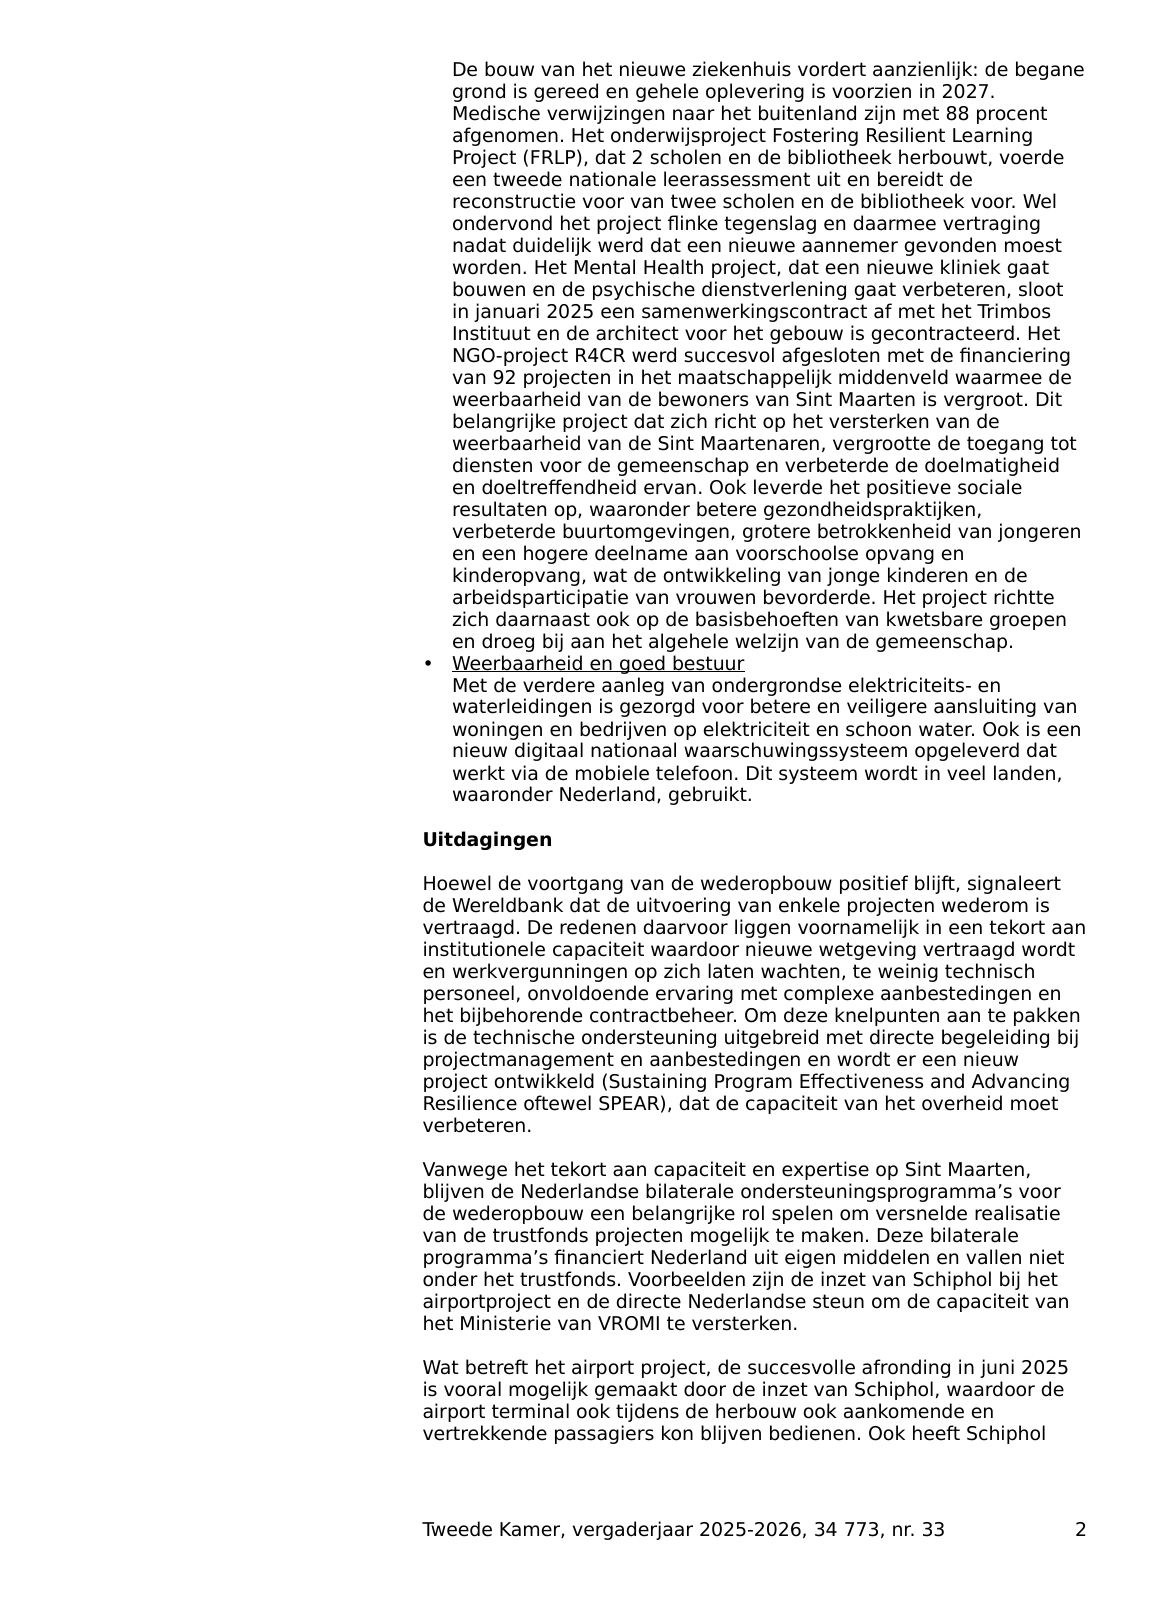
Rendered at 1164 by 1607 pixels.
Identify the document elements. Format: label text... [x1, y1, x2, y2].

text Vanwege het tekort aan capaciteit en expertise op Sint Maarten, blijven de Nederlandse bilaterale ondersteuningsprogramma’s voor de wederopbouw een belangrijke rol spelen om versnelde realisatie van de trustfonds projecten mogelijk te maken. Deze bilaterale programma’s financiert Nederland uit eigen middelen en vallen niet onder het trustfonds. Voorbeelden zijn de inzet van Schiphol bij het airportproject en de directe Nederlandse steun om de capaciteit van het Ministerie van VROMI te versterken. [422, 1159, 1087, 1334]
subtitle Uitdagingen [422, 828, 1087, 851]
text De bouw van het nieuwe ziekenhuis vordert aanzienlijk: de begane grond is gereed en gehele oplevering is voorzien in 2027. Medische verwijzingen naar het buitenland zijn met 88 procent afgenomen. Het onderwijsproject Fostering Resilient Learning Project (FRLP), dat 2 scholen en de bibliotheek herbouwt, voerde een tweede nationale leerassessment uit en bereidt de reconstructie voor van twee scholen en de bibliotheek voor. Wel ondervond het project flinke tegenslag en daarmee vertraging nadat duidelijk werd dat een nieuwe aannemer gevonden moest worden. Het Mental Health project, dat een nieuwe kliniek gaat bouwen en de psychische dienstverlening gaat verbeteren, sloot in januari 2025 een samenwerkingscontract af met het Trimbos Instituut en de architect voor het gebouw is gecontracteerd. Het NGO-project R4CR werd succesvol afgesloten met de financiering van 92 projecten in het maatschappelijk middenveld waarmee de weerbaarheid van de bewoners van Sint Maarten is vergroot. Dit belangrijke project dat zich richt op het versterken van de weerbaarheid van de Sint Maartenaren, vergrootte de toegang tot diensten voor de gemeenschap en verbeterde de doelmatigheid en doeltreffendheid ervan. Ook leverde het positieve sociale resultaten op, waaronder betere gezondheidspraktijken, verbeterde buurtomgevingen, grotere betrokkenheid van jongeren en een hogere deelname aan voorschoolse opvang en kinderopvang, wat de ontwikkeling van jonge kinderen en de arbeidsparticipatie van vrouwen bevorderde. Het project richtte zich daarnaast ook op de basisbehoeften van kwetsbare groepen en droeg bij aan het algehele welzijn van de gemeenschap. [452, 59, 1087, 652]
text Met de verdere aanleg van ondergrondse elektriciteits- en waterleidingen is gezorgd voor betere en veiligere aansluiting van woningen en bedrijven op elektriciteit en schoon water. Ook is een nieuw digitaal nationaal waarschuwingssysteem opgeleverd dat werkt via de mobiele telefoon. Dit systeem wordt in veel landen, waaronder Nederland, gebruikt. [452, 674, 1087, 806]
text Wat betreft het airport project, de succesvolle afronding in juni 2025 is vooral mogelijk gemaakt door de inzet van Schiphol, waardoor de airport terminal ook tijdens de herbouw ook aankomende en vertrekkende passagiers kon blijven bedienen. Ook heeft Schiphol [422, 1357, 1087, 1444]
text • Weerbaarheid en goed bestuur [422, 652, 1087, 674]
text Hoewel de voortgang van de wederopbouw positief blijft, signaleert de Wereldbank dat de uitvoering van enkele projecten wederom is vertraagd. De redenen daarvoor liggen voornamelijk in een tekort aan institutionele capaciteit waardoor nieuwe wetgeving vertraagd wordt en werkvergunningen op zich laten wachten, te weinig technisch personeel, onvoldoende ervaring met complexe aanbestedingen en het bijbehorende contractbeheer. Om deze knelpunten aan te pakken is de technische ondersteuning uitgebreid met directe begeleiding bij projectmanagement en aanbestedingen en wordt er een nieuw project ontwikkeld (Sustaining Program Effectiveness and Advancing Resilience oftewel SPEAR), dat de capaciteit van het overheid moet verbeteren. [422, 873, 1087, 1136]
